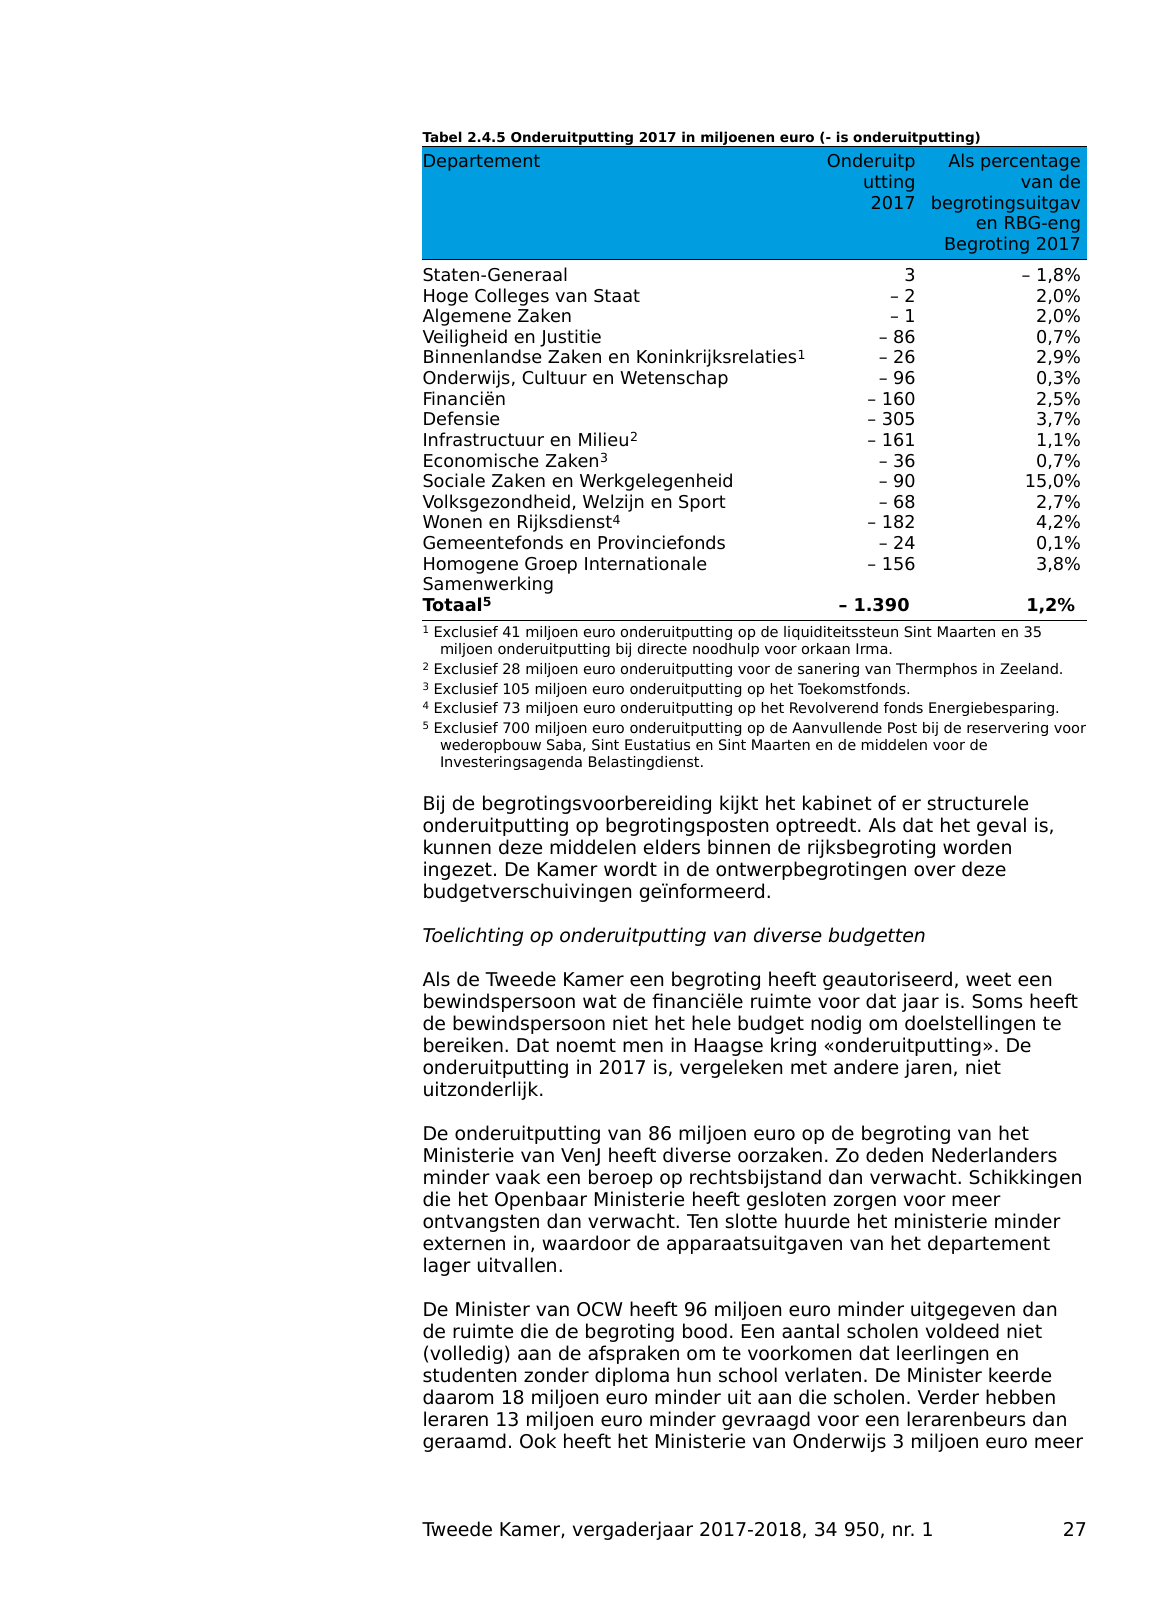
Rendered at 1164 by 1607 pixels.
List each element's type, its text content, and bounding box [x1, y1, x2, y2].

table_cell 1,1% [921, 430, 1087, 451]
table_cell 3,8% [921, 554, 1087, 595]
text De Minister van OCW heeft 96 miljoen euro minder uitgegeven dan de ruimte die de begroting bood. Een aantal scholen voldeed niet (volledig) aan de afspraken om te voorkomen dat leerlingen en studenten zonder diploma hun school verlaten. De Minister keerde daarom 18 miljoen euro minder uit aan die scholen. Verder hebben leraren 13 miljoen euro minder gevraagd voor een lerarenbeurs dan geraamd. Ook heeft het Ministerie van Onderwijs 3 miljoen euro meer [422, 1299, 1087, 1453]
table_cell 2,7% [921, 492, 1087, 512]
table_cell Binnenlandse Zaken en Koninkrijksrelaties1 [422, 348, 815, 368]
table_cell Onderwijs, Cultuur en Wetenschap [422, 368, 815, 389]
table_cell 4,2% [921, 513, 1087, 533]
table_cell Sociale Zaken en Werkgelegenheid [422, 471, 815, 492]
table_cell – 156 [815, 554, 921, 595]
table_cell – 90 [815, 471, 921, 492]
table_cell – 305 [815, 409, 921, 430]
table_cell – 1.390 [815, 595, 921, 620]
table_cell Defensie [422, 409, 815, 430]
table_cell 2,5% [921, 389, 1087, 409]
table_cell 3,7% [921, 409, 1087, 430]
table_cell Volksgezondheid, Welzijn en Sport [422, 492, 815, 512]
table_cell 0,1% [921, 533, 1087, 554]
table_cell Economische Zaken3 [422, 451, 815, 471]
table_cell Gemeentefonds en Provinciefonds [422, 533, 815, 554]
text Bij de begrotingsvoorbereiding kijkt het kabinet of er structurele onderuitputting op begrotingsposten optreedt. Als dat het geval is, kunnen deze middelen elders binnen de rijksbegroting worden ingezet. De Kamer wordt in de ontwerpbegrotingen over deze budgetverschuivingen geïnformeerd. [422, 793, 1087, 903]
table_cell Als percentage van de begrotingsuitgaven RBG-eng Begroting 2017 [921, 147, 1087, 259]
table_cell 15,0% [921, 471, 1087, 492]
table_cell 1 Exclusief 41 miljoen euro onderuitputting op de liquiditeitssteun Sint Maarten en 35 miljoen onderuitputting bij directe noodhulp voor orkaan Irma. 2 Exclusief 28 miljoen euro onderuitputting voor de sanering van Thermphos in Zeeland. 3 Exclusief 105 miljoen euro onderuitputting op het Toekomstfonds. 4 Exclusief 73 miljoen euro onderuitputting op het Revolverend fonds Energiebesparing. 5 Exclusief 700 miljoen euro onderuitputting op de Aanvullende Post bij de reservering voor wederopbouw Saba, Sint Eustatius en Sint Maarten en de middelen voor de Investeringsagenda Belastingdienst. [422, 621, 1087, 771]
table_cell Hoge Colleges van Staat [422, 286, 815, 306]
table_cell Departement [422, 147, 815, 259]
table_cell Financiën [422, 389, 815, 409]
table_cell Wonen en Rijksdienst4 [422, 513, 815, 533]
table_cell Onderuitputting 2017 [815, 147, 921, 259]
subtitle Toelichting op onderuitputting van diverse budgetten [422, 925, 1087, 947]
table_cell 2,9% [921, 348, 1087, 368]
table_cell – 1 [815, 306, 921, 327]
table_cell – 2 [815, 286, 921, 306]
table_cell – 24 [815, 533, 921, 554]
table_cell – 161 [815, 430, 921, 451]
table_cell 0,7% [921, 451, 1087, 471]
table_cell – 36 [815, 451, 921, 471]
text Als de Tweede Kamer een begroting heeft geautoriseerd, weet een bewindspersoon wat de financiële ruimte voor dat jaar is. Soms heeft de bewindspersoon niet het hele budget nodig om doelstellingen te bereiken. Dat noemt men in Haagse kring «onderuitputting». De onderuitputting in 2017 is, vergeleken met andere jaren, niet uitzonderlijk. [422, 969, 1087, 1101]
text De onderuitputting van 86 miljoen euro op de begroting van het Ministerie van VenJ heeft diverse oorzaken. Zo deden Nederlanders minder vaak een beroep op rechtsbijstand dan verwacht. Schikkingen die het Openbaar Ministerie heeft gesloten zorgen voor meer ontvangsten dan verwacht. Ten slotte huurde het ministerie minder externen in, waardoor de apparaatsuitgaven van het departement lager uitvallen. [422, 1123, 1087, 1277]
table_cell 0,7% [921, 327, 1087, 347]
table_cell 1,2% [921, 595, 1087, 620]
table_cell 0,3% [921, 368, 1087, 389]
table_cell Homogene Groep Internationale Samenwerking [422, 554, 815, 595]
table_cell – 26 [815, 348, 921, 368]
table_cell Algemene Zaken [422, 306, 815, 327]
table_cell – 182 [815, 513, 921, 533]
table_cell Veiligheid en Justitie [422, 327, 815, 347]
table_cell – 68 [815, 492, 921, 512]
table_cell – 96 [815, 368, 921, 389]
table_cell – 1,8% [921, 260, 1087, 286]
table_cell Totaal5 [422, 595, 815, 620]
table_cell Staten-Generaal [422, 260, 815, 286]
table_cell – 160 [815, 389, 921, 409]
table_cell Infrastructuur en Milieu2 [422, 430, 815, 451]
table_cell 3 [815, 260, 921, 286]
table_cell 2,0% [921, 306, 1087, 327]
table_cell 2,0% [921, 286, 1087, 306]
table_header Tabel 2.4.5 Onderuitputting 2017 in miljoenen euro (- is onderuitputting) [422, 130, 1087, 146]
table_cell – 86 [815, 327, 921, 347]
